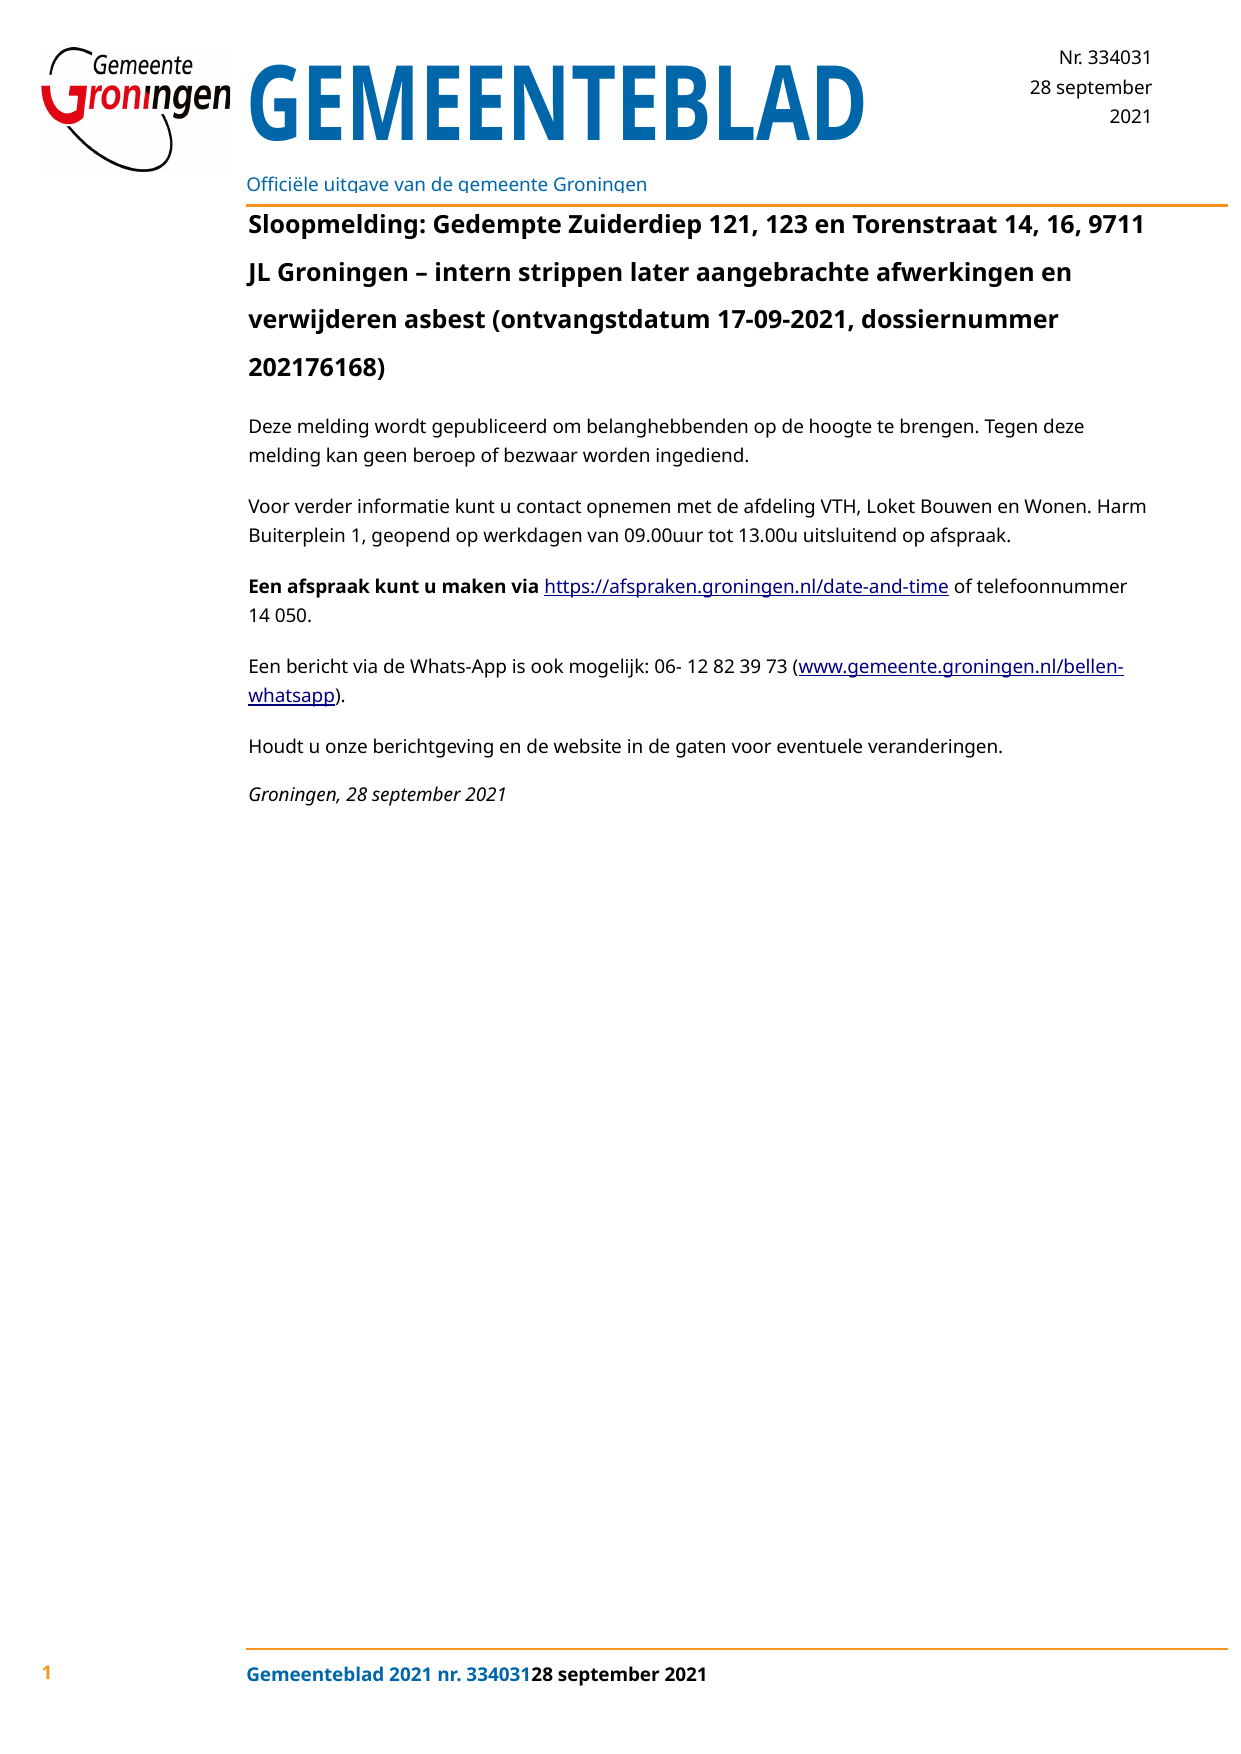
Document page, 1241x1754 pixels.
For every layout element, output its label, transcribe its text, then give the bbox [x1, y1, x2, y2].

text Sloopmelding: Gedempte Zuiderdiep 121, 123 en Torenstraat 14, 16, 9711 JL Groningen – intern strippen later aangebrachte afwerkingen en verwijderen asbest (ontvangstdatum 17-09-2021, dossiernummer 202176168) [248, 207, 1152, 384]
text Houdt u onze berichtgeving en de website in de gaten voor eventuele veranderingen. [248, 733, 1152, 759]
text Een bericht via de Whats-App is ook mogelijk: 06- 12 82 39 73 (www.gemeente.groningen.nl/bellen-whatsapp). [248, 653, 1152, 708]
text Een afspraak kunt u maken via https://afspraken.groningen.nl/date-and-time of telefoonnummer 14 050. [248, 573, 1152, 628]
picture [41, 47, 231, 172]
text Voor verder informatie kunt u contact opnemen met de afdeling VTH, Loket Bouwen en Wonen. Harm Buiterplein 1, geopend op werkdagen van 09.00uur tot 13.00u uitsluitend op afspraak. [248, 493, 1152, 548]
text Groningen, 28 september 2021 [248, 781, 1152, 807]
text Deze melding wordt gepubliceerd om belanghebbenden op de hoogte te brengen. Tegen deze melding kan geen beroep of bezwaar worden ingediend. [248, 413, 1152, 468]
